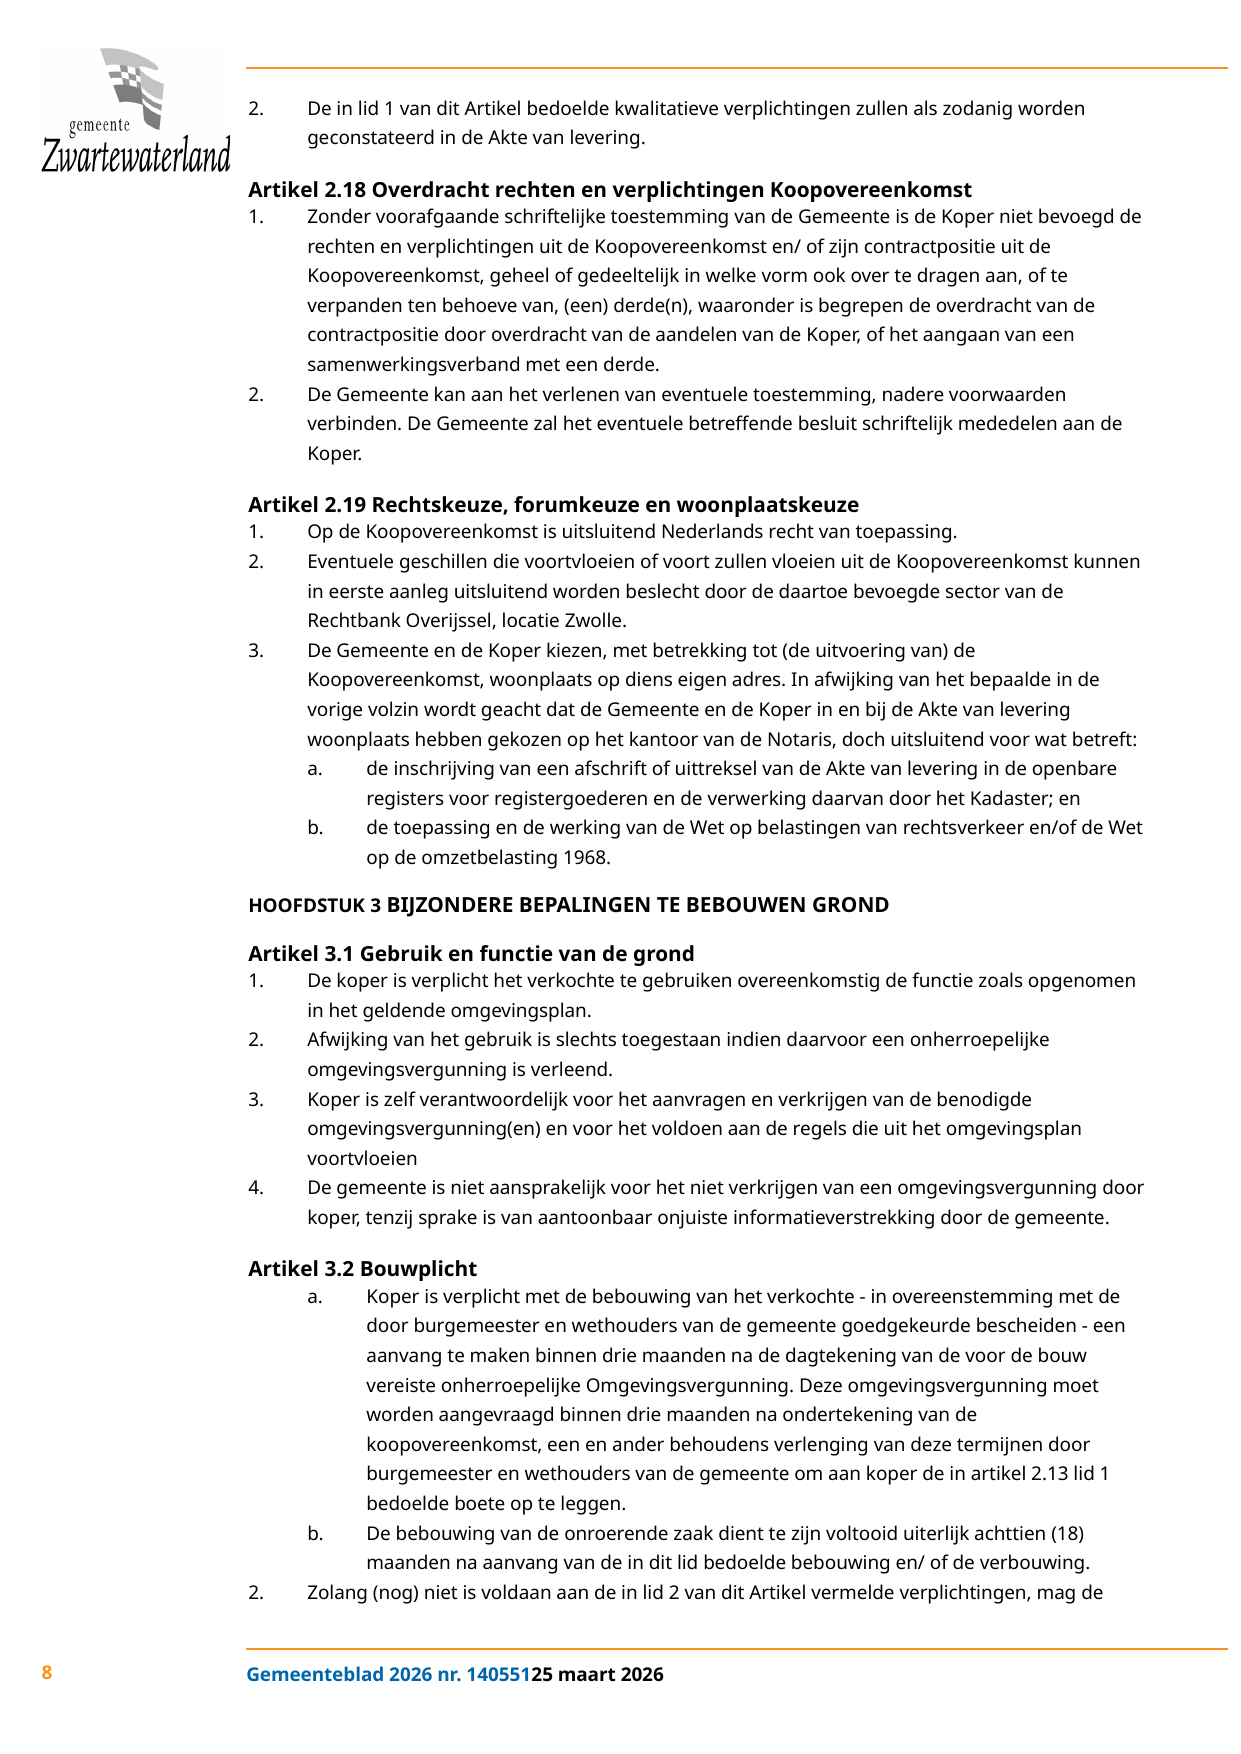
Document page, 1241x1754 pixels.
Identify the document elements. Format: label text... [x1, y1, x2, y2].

list De Gemeente en de Koper kiezen, met betrekking tot (de uitvoering van) de Koopovereenkomst, woonplaats op diens eigen adres. In afwijking van het bepaalde in de vorige volzin wordt geacht dat de Gemeente en de Koper in en bij de Akte van levering woonplaats hebben gekozen op het kantoor van de Notaris, doch uitsluitend voor wat betreft: [248, 637, 1152, 752]
text Artikel 3.1 Gebruik en functie van de grond [248, 939, 1152, 967]
list de inschrijving van een afschrift of uittreksel van de Akte van levering in de openbare registers voor registergoederen en de verwerking daarvan door het Kadaster; en [307, 755, 1152, 811]
text Artikel 2.18 Overdracht rechten en verplichtingen Koopovereenkomst [248, 175, 1152, 203]
list De bebouwing van de onroerende zaak dient te zijn voltooid uiterlijk achttien (18) maanden na aanvang van de in dit lid bedoelde bebouwing en/ of de verbouwing. [307, 1520, 1152, 1575]
text HOOFDSTUK 3 BIJZONDERE BEPALINGEN TE BEBOUWEN GROND [248, 890, 1152, 918]
list De Gemeente kan aan het verlenen van eventuele toestemming, nadere voorwaarden verbinden. De Gemeente zal het eventuele betreffende besluit schriftelijk mededelen aan de Koper. [248, 381, 1152, 466]
text Artikel 3.2 Bouwplicht [248, 1254, 1152, 1283]
list Afwijking van het gebruik is slechts toegestaan indien daarvoor een onherroepelijke omgevingsvergunning is verleend. [248, 1027, 1152, 1082]
list Zonder voorafgaande schriftelijke toestemming van de Gemeente is de Koper niet bevoegd de rechten en verplichtingen uit de Koopovereenkomst en/ of zijn contractpositie uit de Koopovereenkomst, geheel of gedeeltelijk in welke vorm ook over te dragen aan, of te verpanden ten behoeve van, (een) derde(n), waaronder is begrepen de overdracht van de contractpositie door overdracht van de aandelen van de Koper, of het aangaan van een samenwerkingsverband met een derde. [248, 203, 1152, 377]
text Artikel 2.19 Rechtskeuze, forumkeuze en woonplaatskeuze [248, 490, 1152, 519]
list Koper is zelf verantwoordelijk voor het aanvragen en verkrijgen van de benodigde omgevingsvergunning(en) en voor het voldoen aan de regels die uit het omgevingsplan voortvloeien [248, 1086, 1152, 1171]
list Eventuele geschillen die voortvloeien of voort zullen vloeien uit de Koopovereenkomst kunnen in eerste aanleg uitsluitend worden beslecht door de daartoe bevoegde sector van de Rechtbank Overijssel, locatie Zwolle. [248, 548, 1152, 633]
list Koper is verplicht met de bebouwing van het verkochte - in overeenstemming met de door burgemeester en wethouders van de gemeente goedgekeurde bescheiden - een aanvang te maken binnen drie maanden na de dagtekening van de voor de bouw vereiste onherroepelijke Omgevingsvergunning. Deze omgevingsvergunning moet worden aangevraagd binnen drie maanden na ondertekening van de koopovereenkomst, een en ander behoudens verlenging van deze termijnen door burgemeester en wethouders van de gemeente om aan koper de in artikel 2.13 lid 1 bedoelde boete op te leggen. [307, 1283, 1152, 1516]
list Zolang (nog) niet is voldaan aan de in lid 2 van dit Artikel vermelde verplichtingen, mag de [248, 1579, 1152, 1604]
list De in lid 1 van dit Artikel bedoelde kwalitatieve verplichtingen zullen als zodanig worden geconstateerd in de Akte van levering. [248, 95, 1152, 150]
list De koper is verplicht het verkochte te gebruiken overeenkomstig de functie zoals opgenomen in het geldende omgevingsplan. [248, 967, 1152, 1023]
picture [41, 47, 231, 172]
list De gemeente is niet aansprakelijk voor het niet verkrijgen van een omgevingsvergunning door koper, tenzij sprake is van aantoonbaar onjuiste informatieverstrekking door de gemeente. [248, 1174, 1152, 1230]
list de toepassing en de werking van de Wet op belastingen van rechtsverkeer en/of de Wet op de omzetbelasting 1968. [307, 814, 1152, 870]
list Op de Koopovereenkomst is uitsluitend Nederlands recht van toepassing. [248, 519, 1152, 544]
